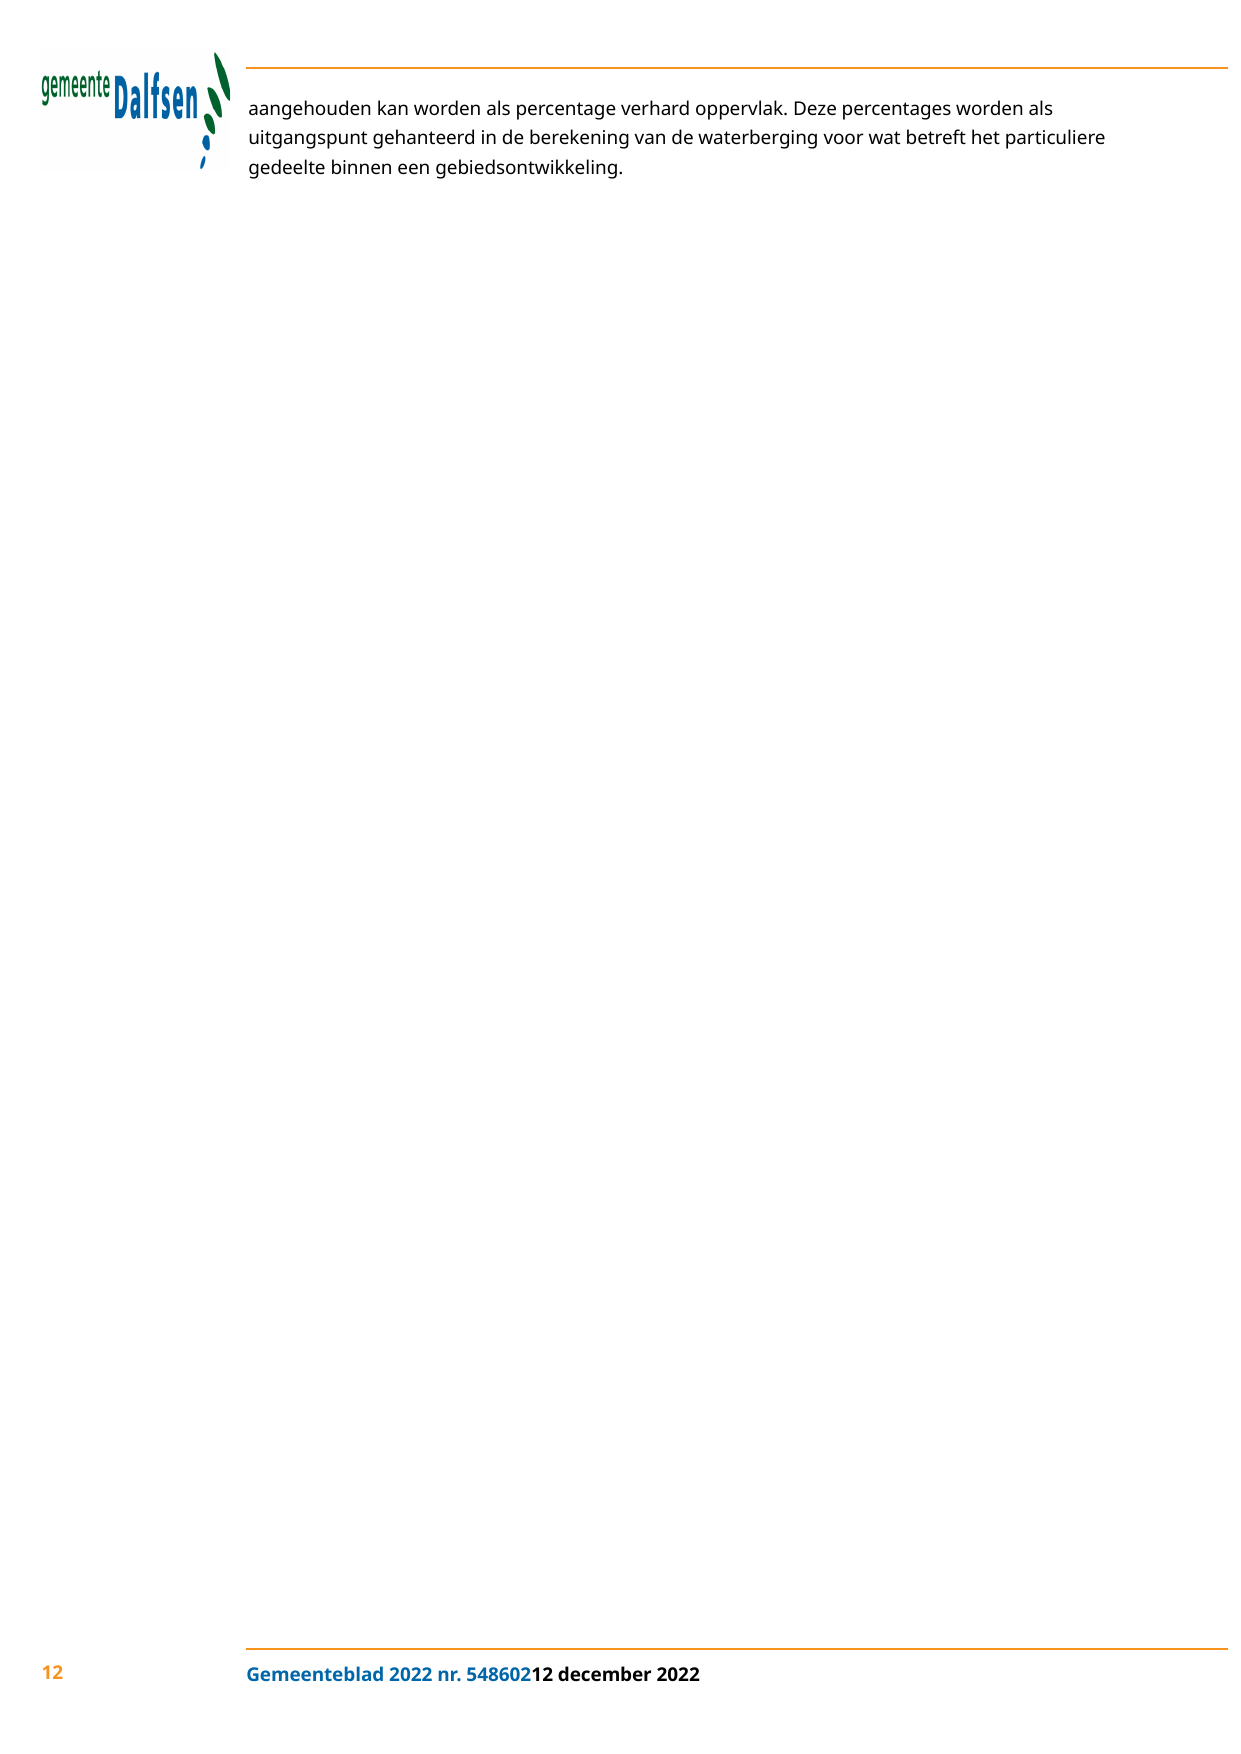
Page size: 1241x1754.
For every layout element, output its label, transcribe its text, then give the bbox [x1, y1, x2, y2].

text aangehouden kan worden als percentage verhard oppervlak. Deze percentages worden als uitgangspunt gehanteerd in de berekening van de waterberging voor wat betreft het particuliere gedeelte binnen een gebiedsontwikkeling. [248, 95, 1152, 180]
picture [41, 47, 231, 172]
